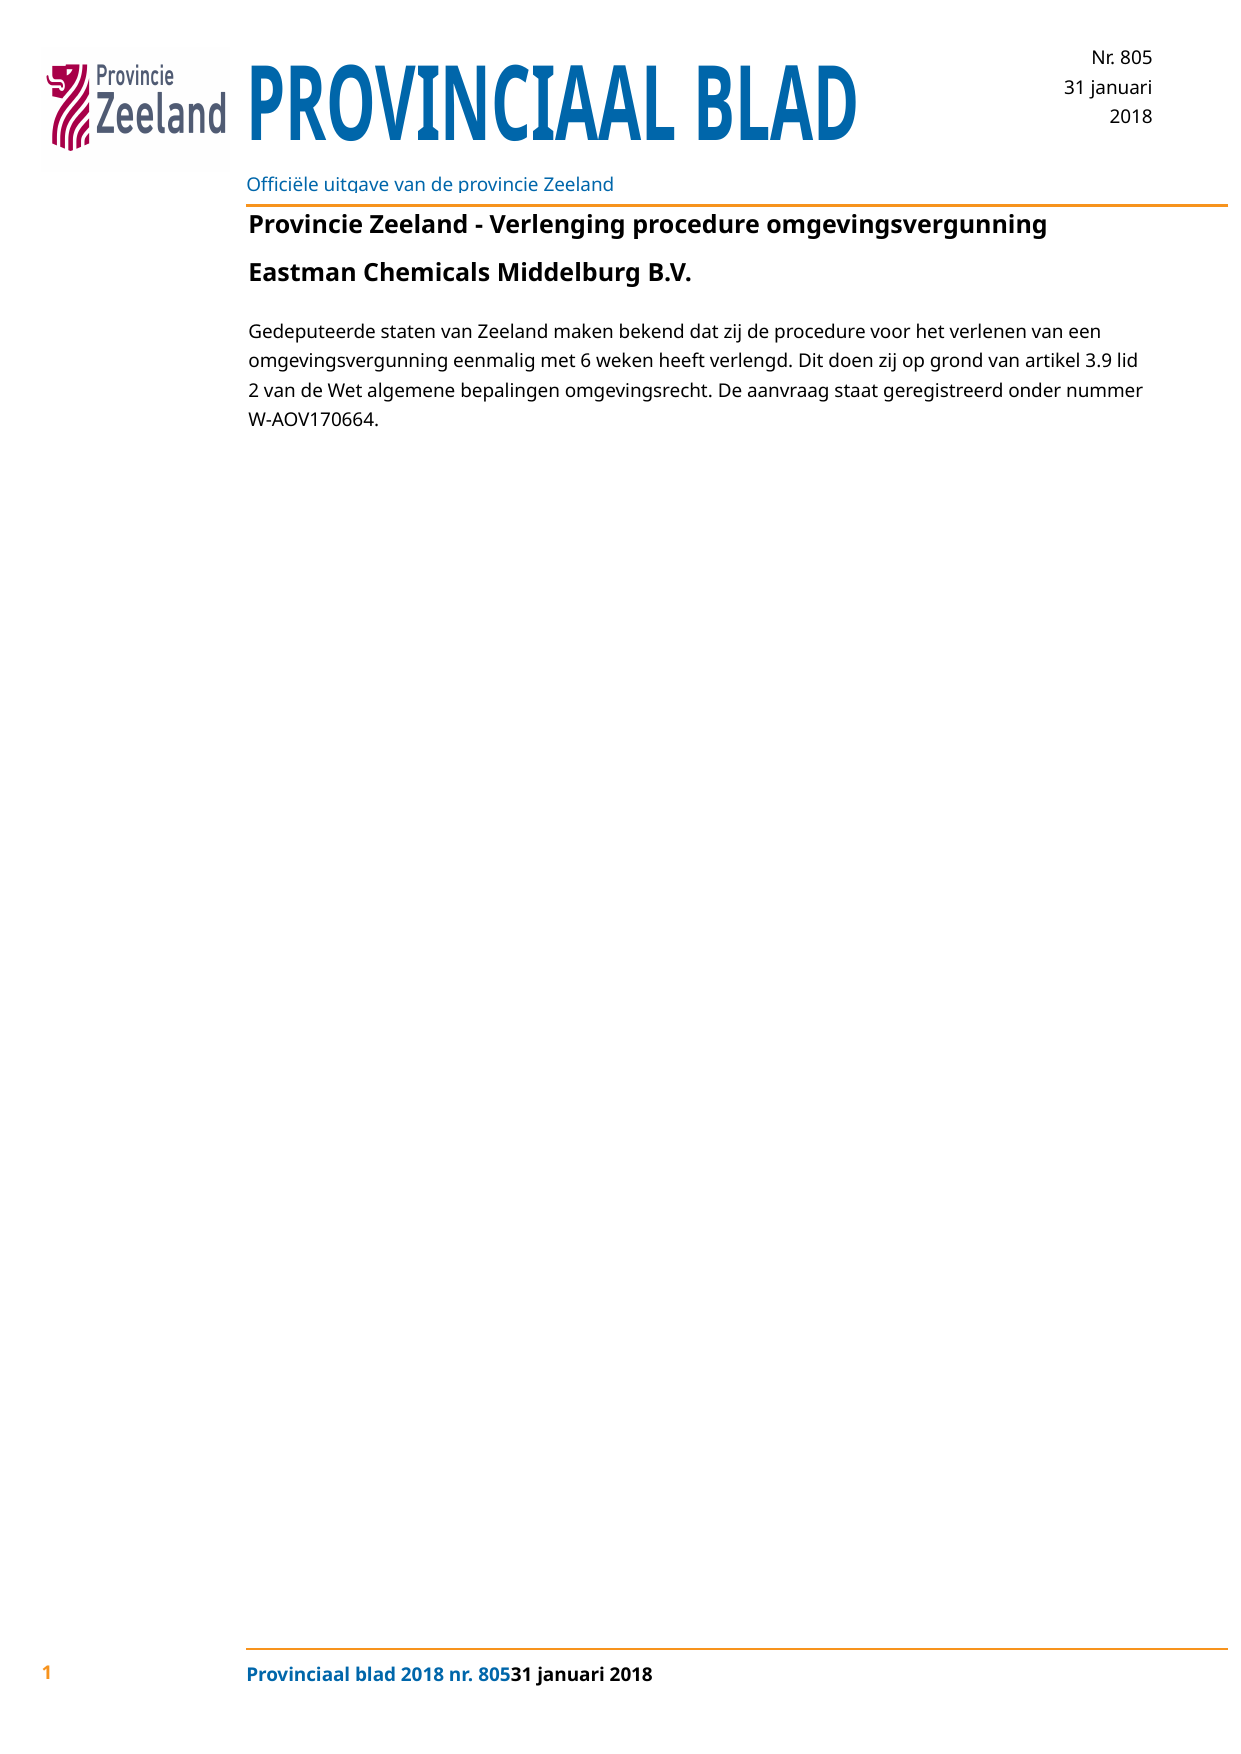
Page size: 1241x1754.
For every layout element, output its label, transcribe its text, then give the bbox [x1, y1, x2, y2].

picture [41, 47, 231, 172]
text Gedeputeerde staten van Zeeland maken bekend dat zij de procedure voor het verlenen van een omgevingsvergunning eenmalig met 6 weken heeft verlengd. Dit doen zij op grond van artikel 3.9 lid 2 van de Wet algemene bepalingen omgevingsrecht. De aanvraag staat geregistreerd onder nummer W-AOV170664. [248, 318, 1152, 432]
text Provincie Zeeland - Verlenging procedure omgevingsvergunning Eastman Chemicals Middelburg B.V. [248, 207, 1152, 288]
